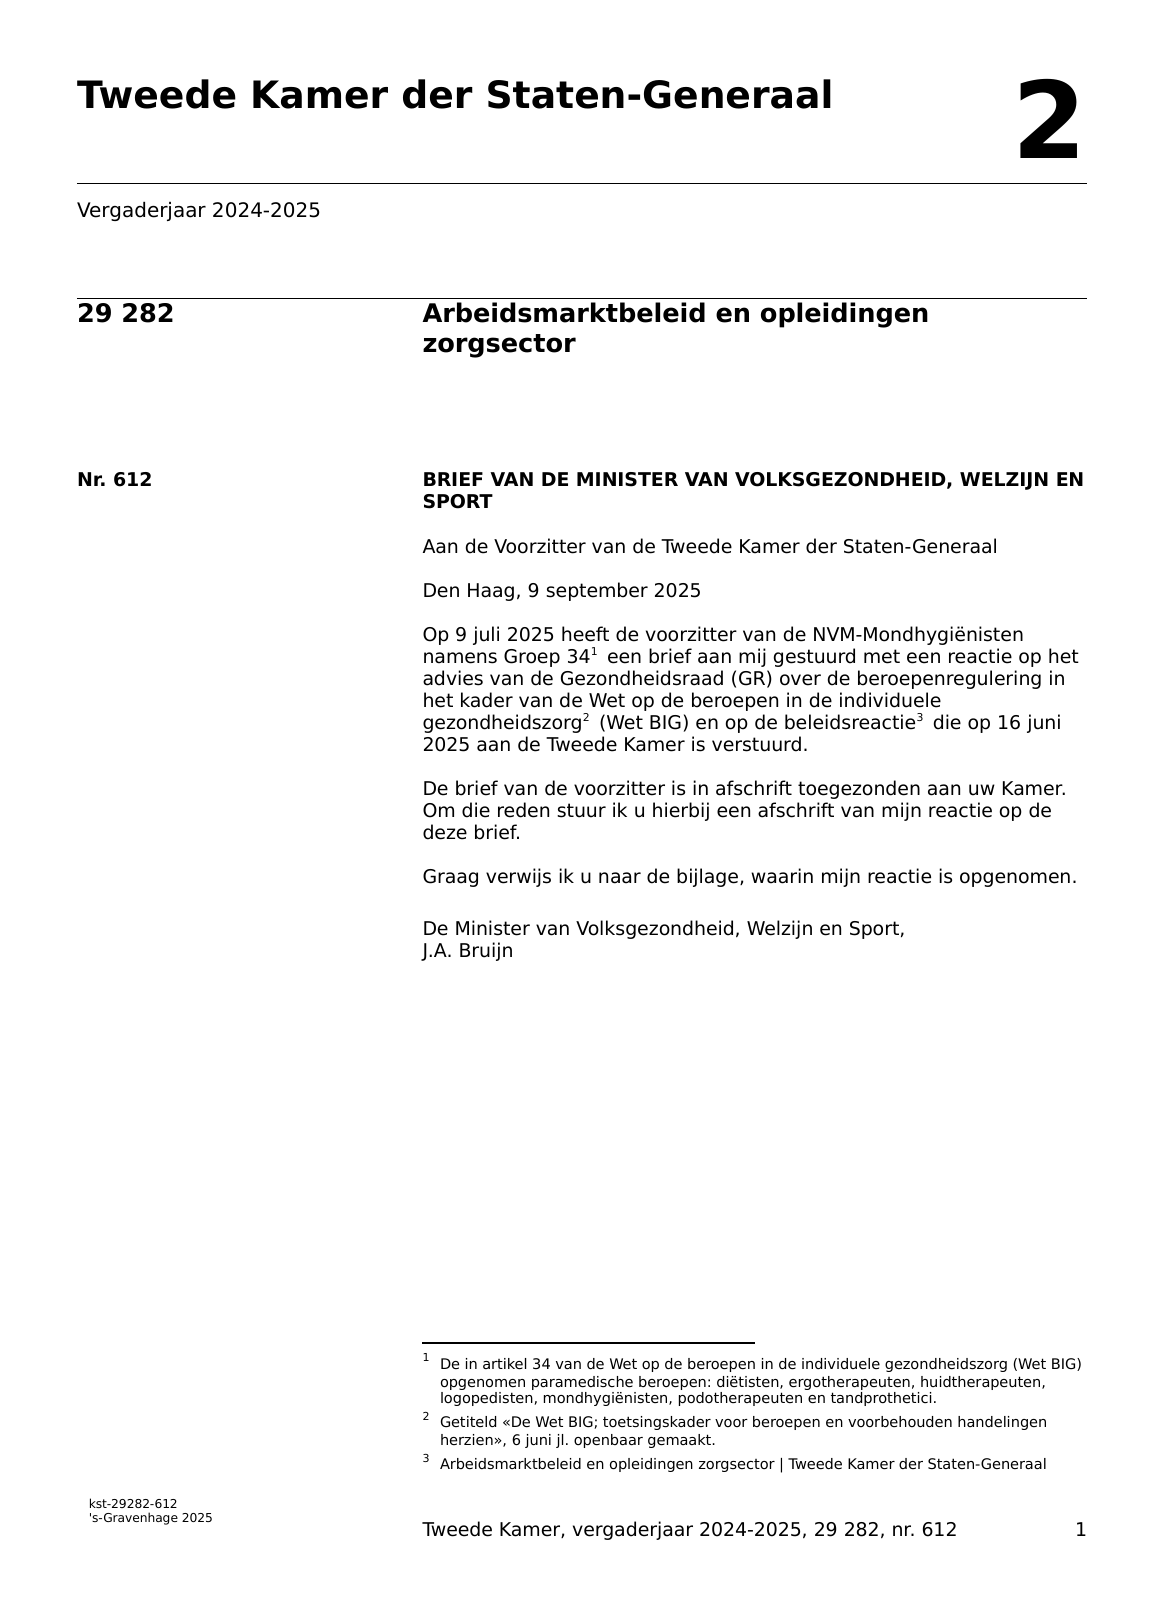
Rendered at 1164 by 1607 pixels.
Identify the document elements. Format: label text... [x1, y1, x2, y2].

text De in artikel 34 van de Wet op de beroepen in de individuele gezondheidszorg (Wet BIG) opgenomen paramedische beroepen: diëtisten, ergotherapeuten, huidtherapeuten, logopedisten, mondhygiënisten, podotherapeuten en tandprothetici. [422, 1352, 1087, 1407]
text Aan de Voorzitter van de Tweede Kamer der Staten-Generaal [422, 536, 1087, 557]
text Den Haag, 9 september 2025 [422, 580, 1087, 602]
text De Minister van Volksgezondheid, Welzijn en Sport, J.A. Bruijn [422, 918, 1087, 962]
table_cell Vergaderjaar 2024-2025 [77, 184, 1087, 298]
subtitle Nr. 612 BRIEF VAN DE MINISTER VAN VOLKSGEZONDHEID, WELZIJN EN SPORT [77, 469, 1087, 513]
table_header 2 [886, 59, 1087, 183]
text 's-Gravenhage 2025 [88, 1511, 323, 1525]
text De brief van de voorzitter is in afschrift toegezonden aan uw Kamer. Om die reden stuur ik u hierbij een afschrift van mijn reactie op de deze brief. [422, 778, 1087, 844]
text Getiteld «De Wet BIG; toetsingskader voor beroepen en voorbehouden handelingen herzien», 6 juni jl. openbaar gemaakt. [422, 1410, 1087, 1449]
text Arbeidsmarktbeleid en opleidingen zorgsector | Tweede Kamer der Staten-Generaal [422, 1452, 1087, 1474]
text Graag verwijs ik u naar de bijlage, waarin mijn reactie is opgenomen. [422, 866, 1087, 888]
text Op 9 juli 2025 heeft de voorzitter van de NVM-Mondhygiënisten namens Groep 34 een brief aan mij gestuurd met een reactie op het advies van de Gezondheidsraad (GR) over de beroepenregulering in het kader van de Wet op de beroepen in de individuele gezondheidszorg (Wet BIG) en op de beleidsreactie die op 16 juni 2025 aan de Tweede Kamer is verstuurd. [422, 624, 1087, 756]
subtitle 29 282 Arbeidsmarktbeleid en opleidingen zorgsector [77, 299, 1087, 358]
text kst-29282-612 [88, 1497, 323, 1511]
table_header Tweede Kamer der Staten-Generaal [77, 59, 886, 183]
